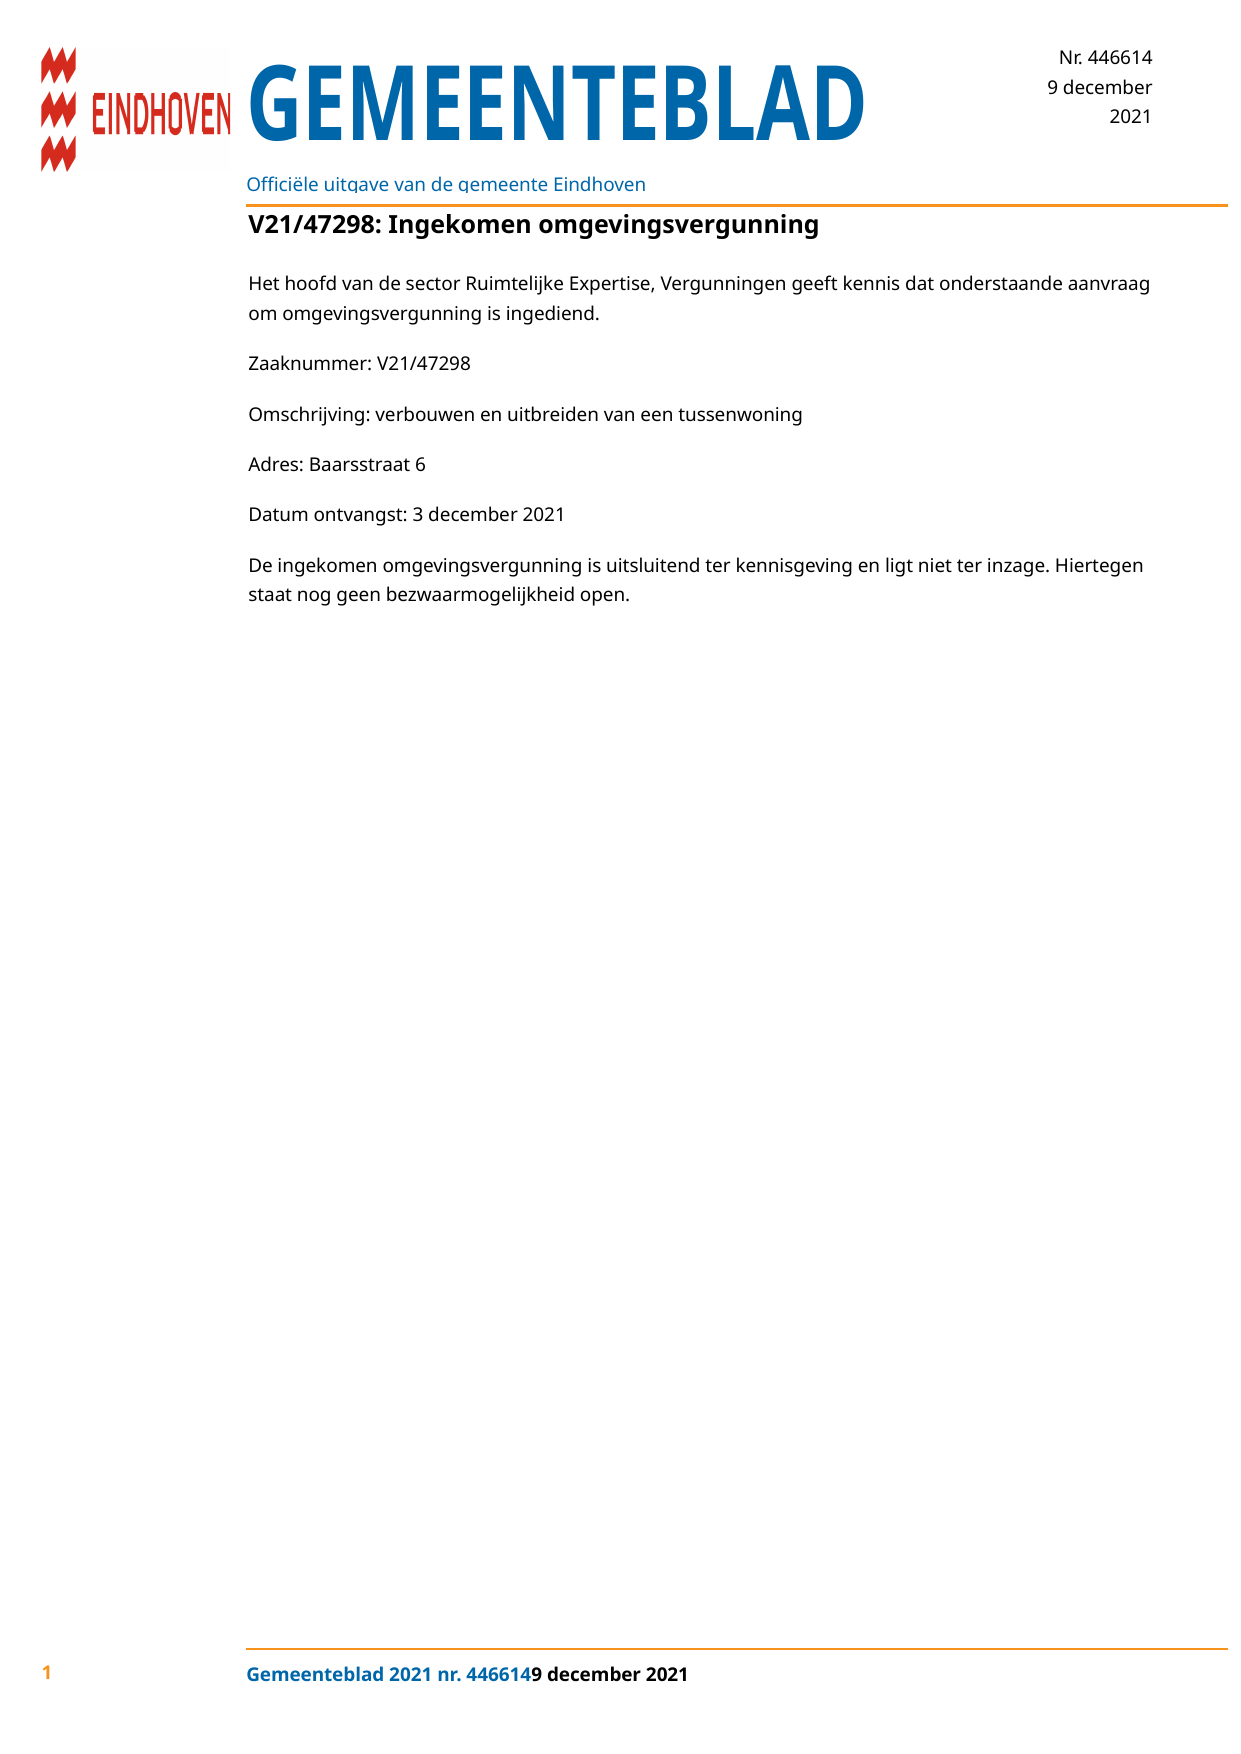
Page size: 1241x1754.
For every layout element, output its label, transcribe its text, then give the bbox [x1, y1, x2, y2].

text Zaaknummer: V21/47298 [248, 350, 1152, 376]
text Datum ontvangst: 3 december 2021 [248, 502, 1152, 527]
picture [41, 47, 231, 172]
text Het hoofd van de sector Ruimtelijke Expertise, Vergunningen geeft kennis dat onderstaande aanvraag om omgevingsvergunning is ingediend. [248, 270, 1152, 326]
text Adres: Baarsstraat 6 [248, 451, 1152, 477]
text De ingekomen omgevingsvergunning is uitsluitend ter kennisgeving en ligt niet ter inzage. Hiertegen staat nog geen bezwaarmogelijkheid open. [248, 552, 1152, 607]
text Omschrijving: verbouwen en uitbreiden van een tussenwoning [248, 401, 1152, 426]
text V21/47298: Ingekomen omgevingsvergunning [248, 207, 1152, 241]
